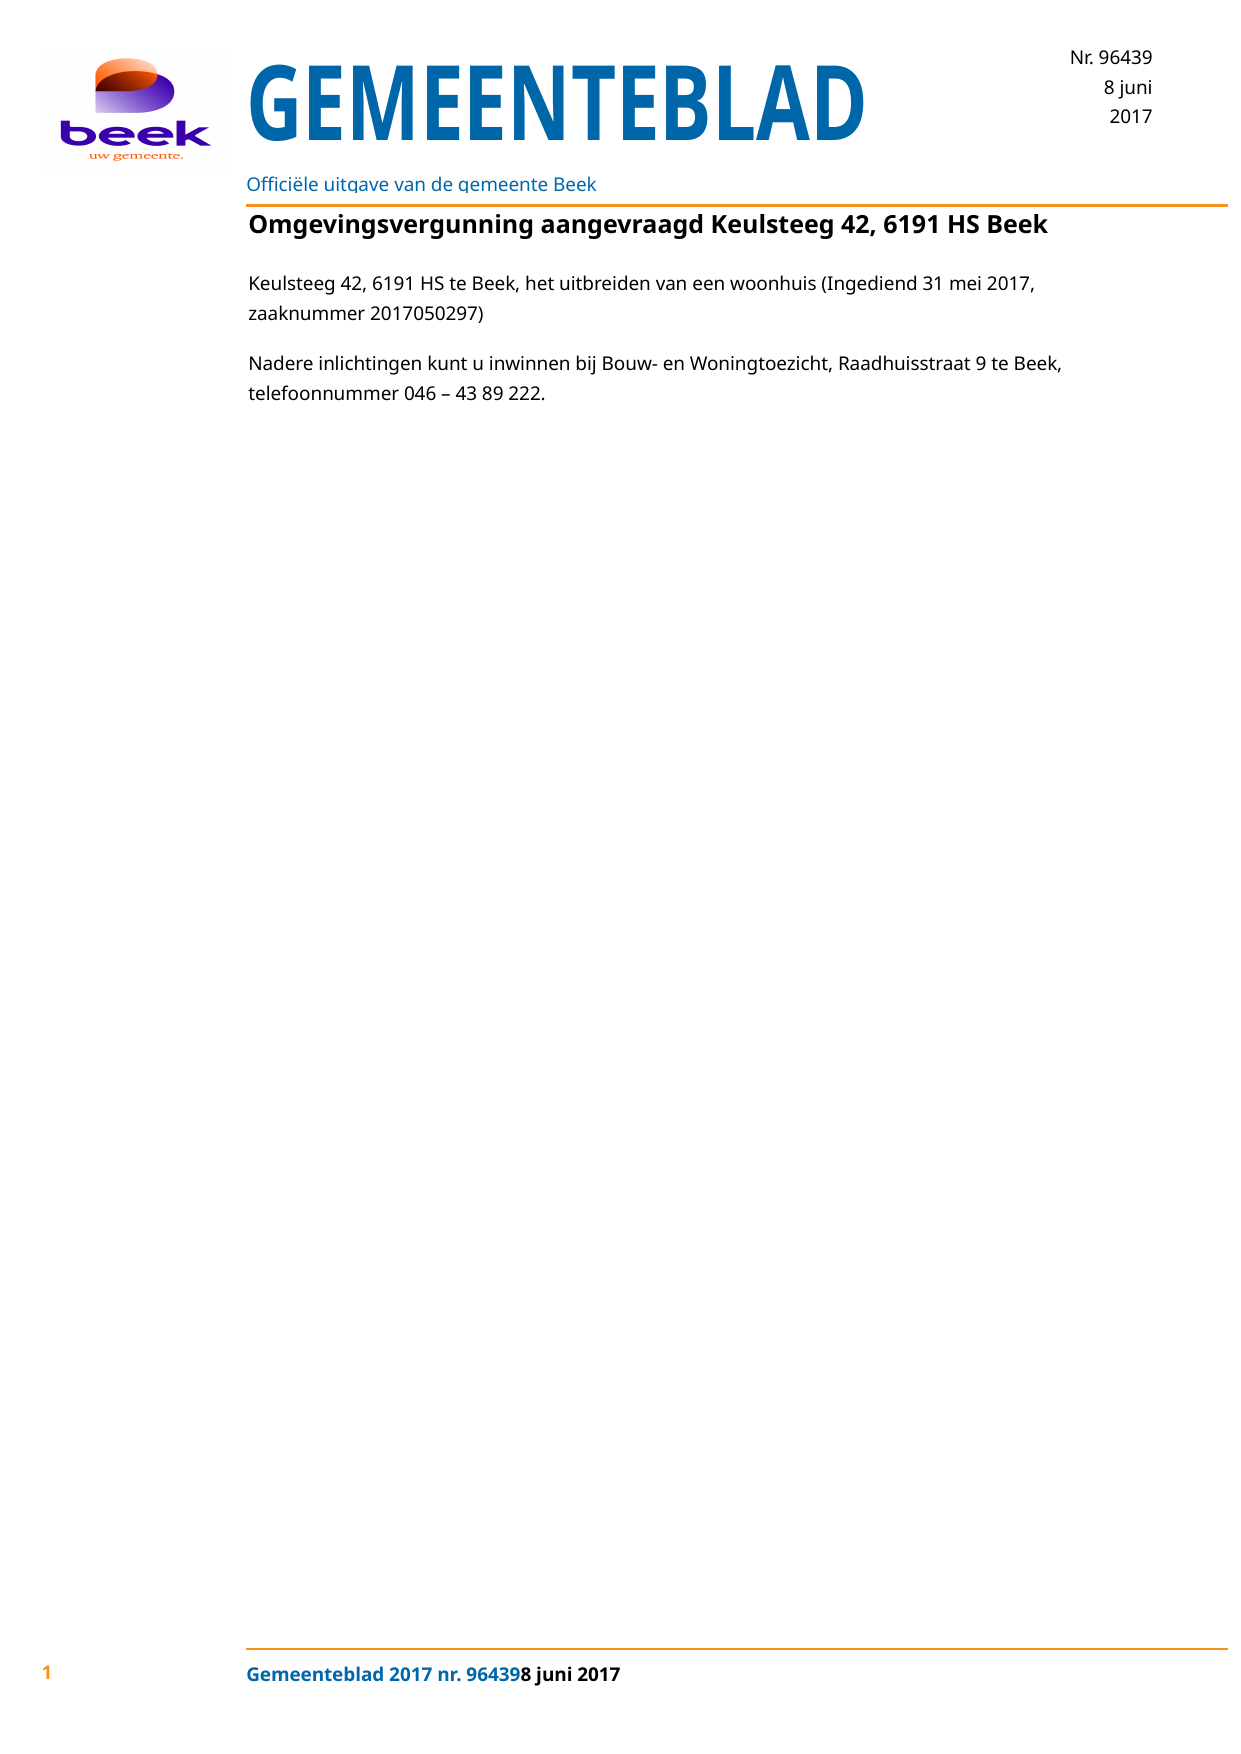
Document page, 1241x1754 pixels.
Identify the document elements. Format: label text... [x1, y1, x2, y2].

text Omgevingsvergunning aangevraagd Keulsteeg 42, 6191 HS Beek [248, 207, 1152, 241]
picture [41, 47, 231, 172]
text Nadere inlichtingen kunt u inwinnen bij Bouw- en Woningtoezicht, Raadhuisstraat 9 te Beek, telefoonnummer 046 – 43 89 222. [248, 350, 1152, 406]
text Keulsteeg 42, 6191 HS te Beek, het uitbreiden van een woonhuis (Ingediend 31 mei 2017, zaaknummer 2017050297) [248, 270, 1152, 326]
